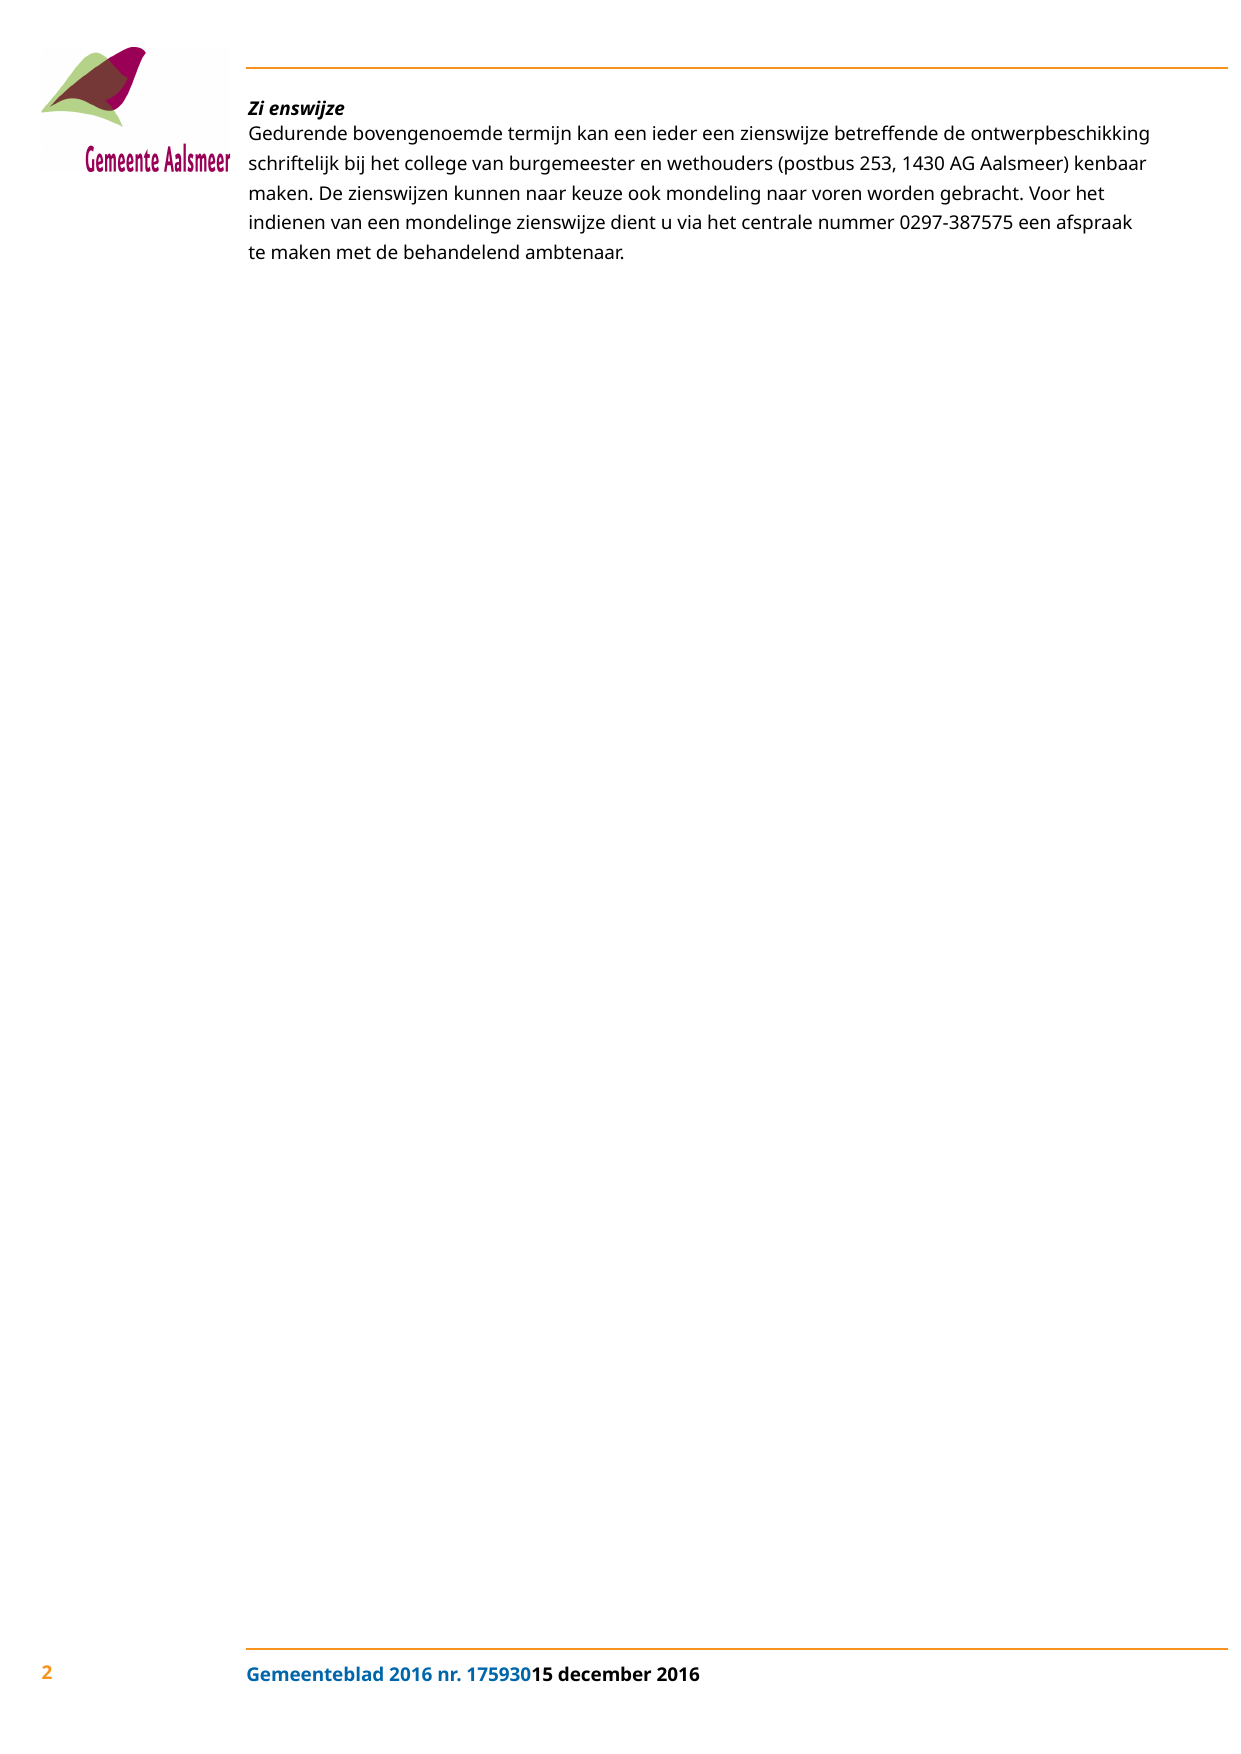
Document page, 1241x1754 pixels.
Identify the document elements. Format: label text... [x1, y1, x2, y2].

picture [41, 47, 231, 172]
text Gedurende bovengenoemde termijn kan een ieder een zienswijze betreffende de ontwerpbeschikking schriftelijk bij het college van burgemeester en wethouders (postbus 253, 1430 AG Aalsmeer) kenbaar maken. De zienswijzen kunnen naar keuze ook mondeling naar voren worden gebracht. Voor het indienen van een mondelinge zienswijze dient u via het centrale nummer 0297-387575 een afspraak te maken met de behandelend ambtenaar. [248, 121, 1152, 264]
text Zi enswijze [248, 95, 1152, 121]
